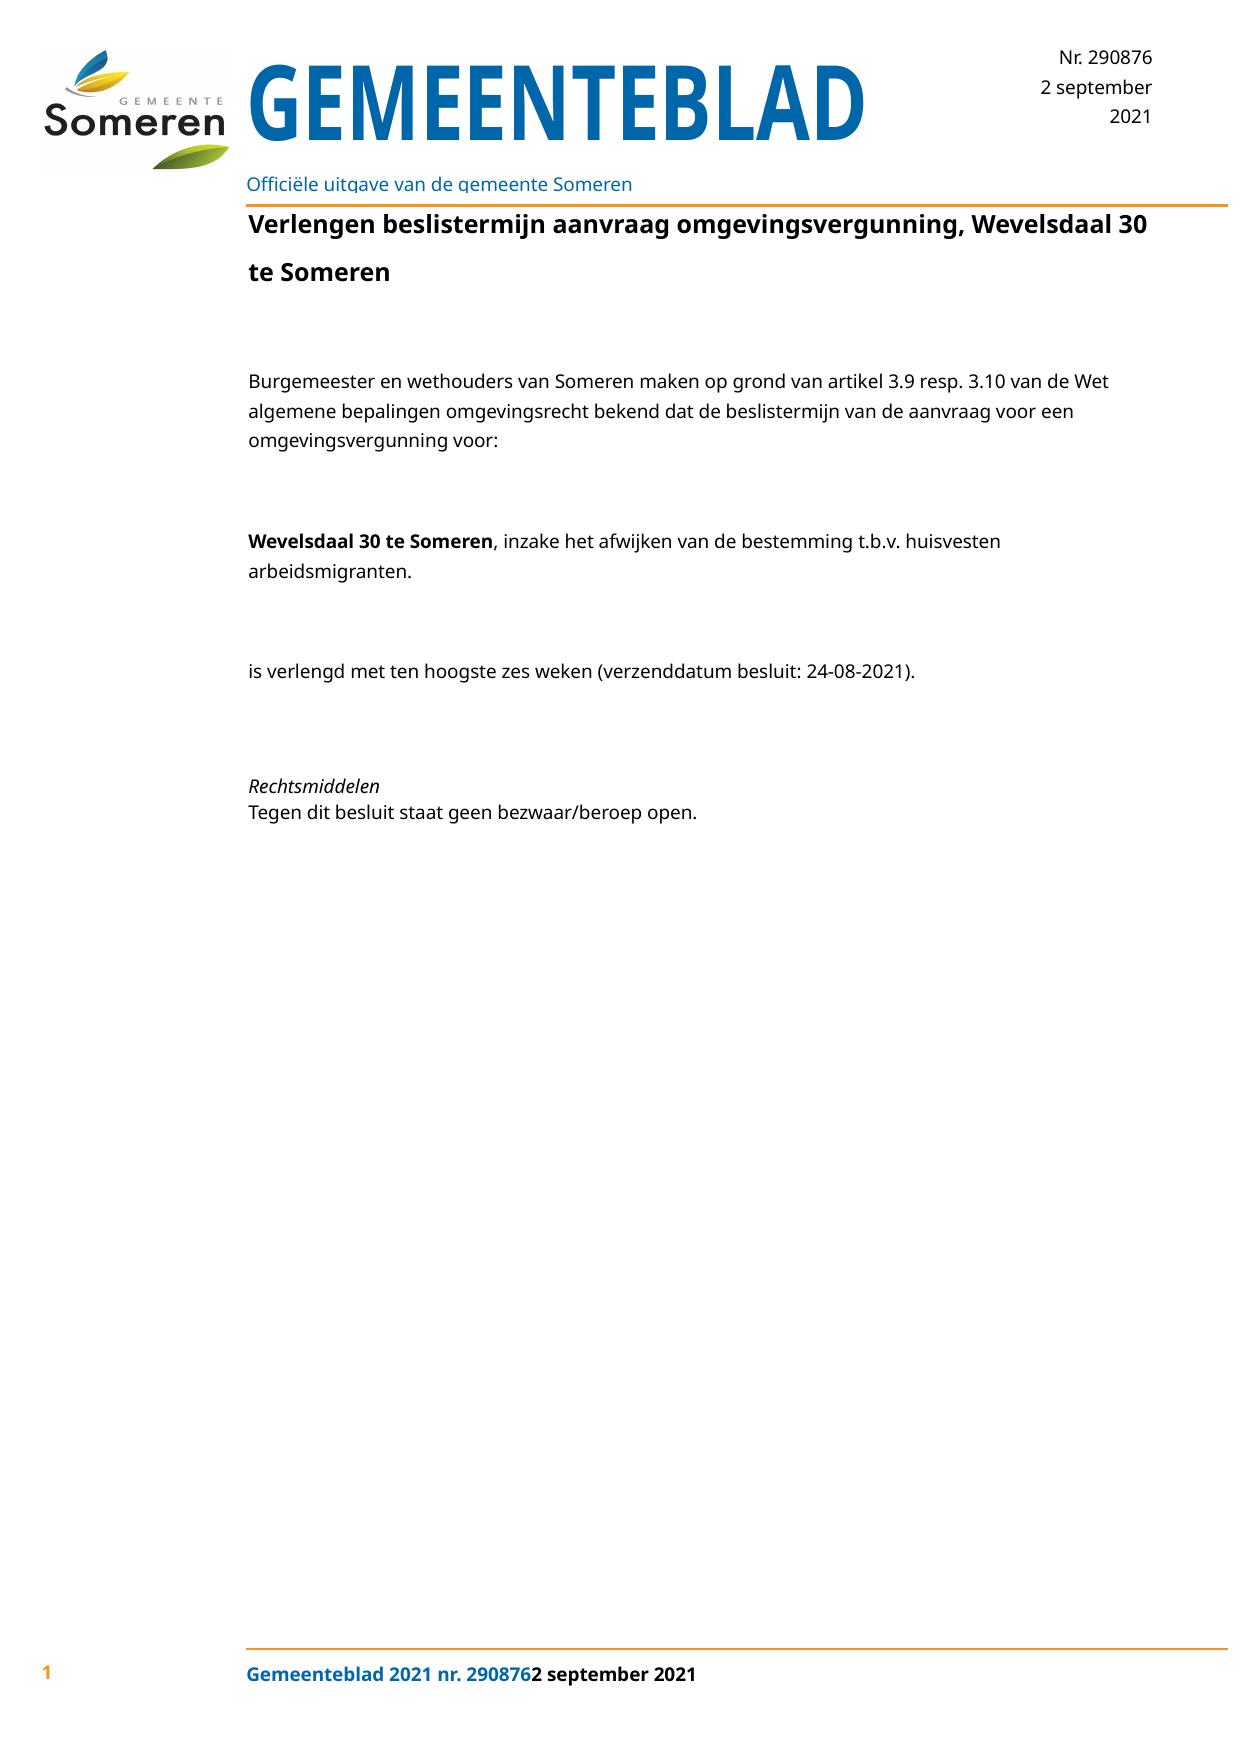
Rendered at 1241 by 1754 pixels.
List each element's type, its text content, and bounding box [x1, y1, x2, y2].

text Verlengen beslistermijn aanvraag omgevingsvergunning, Wevelsdaal 30 te Someren [248, 207, 1152, 288]
picture [41, 47, 231, 172]
text Rechtsmiddelen [248, 773, 1152, 799]
text Wevelsdaal 30 te Someren, inzake het afwijken van de bestemming t.b.v. huisvesten arbeidsmigranten. [248, 528, 1152, 584]
text Burgemeester en wethouders van Someren maken op grond van artikel 3.9 resp. 3.10 van de Wet algemene bepalingen omgevingsrecht bekend dat de beslistermijn van de aanvraag voor een omgevingsvergunning voor: [248, 368, 1152, 453]
text Tegen dit besluit staat geen bezwaar/beroep open. [248, 799, 1152, 824]
text is verlengd met ten hoogste zes weken (verzenddatum besluit: 24-08-2021). [248, 659, 1152, 684]
